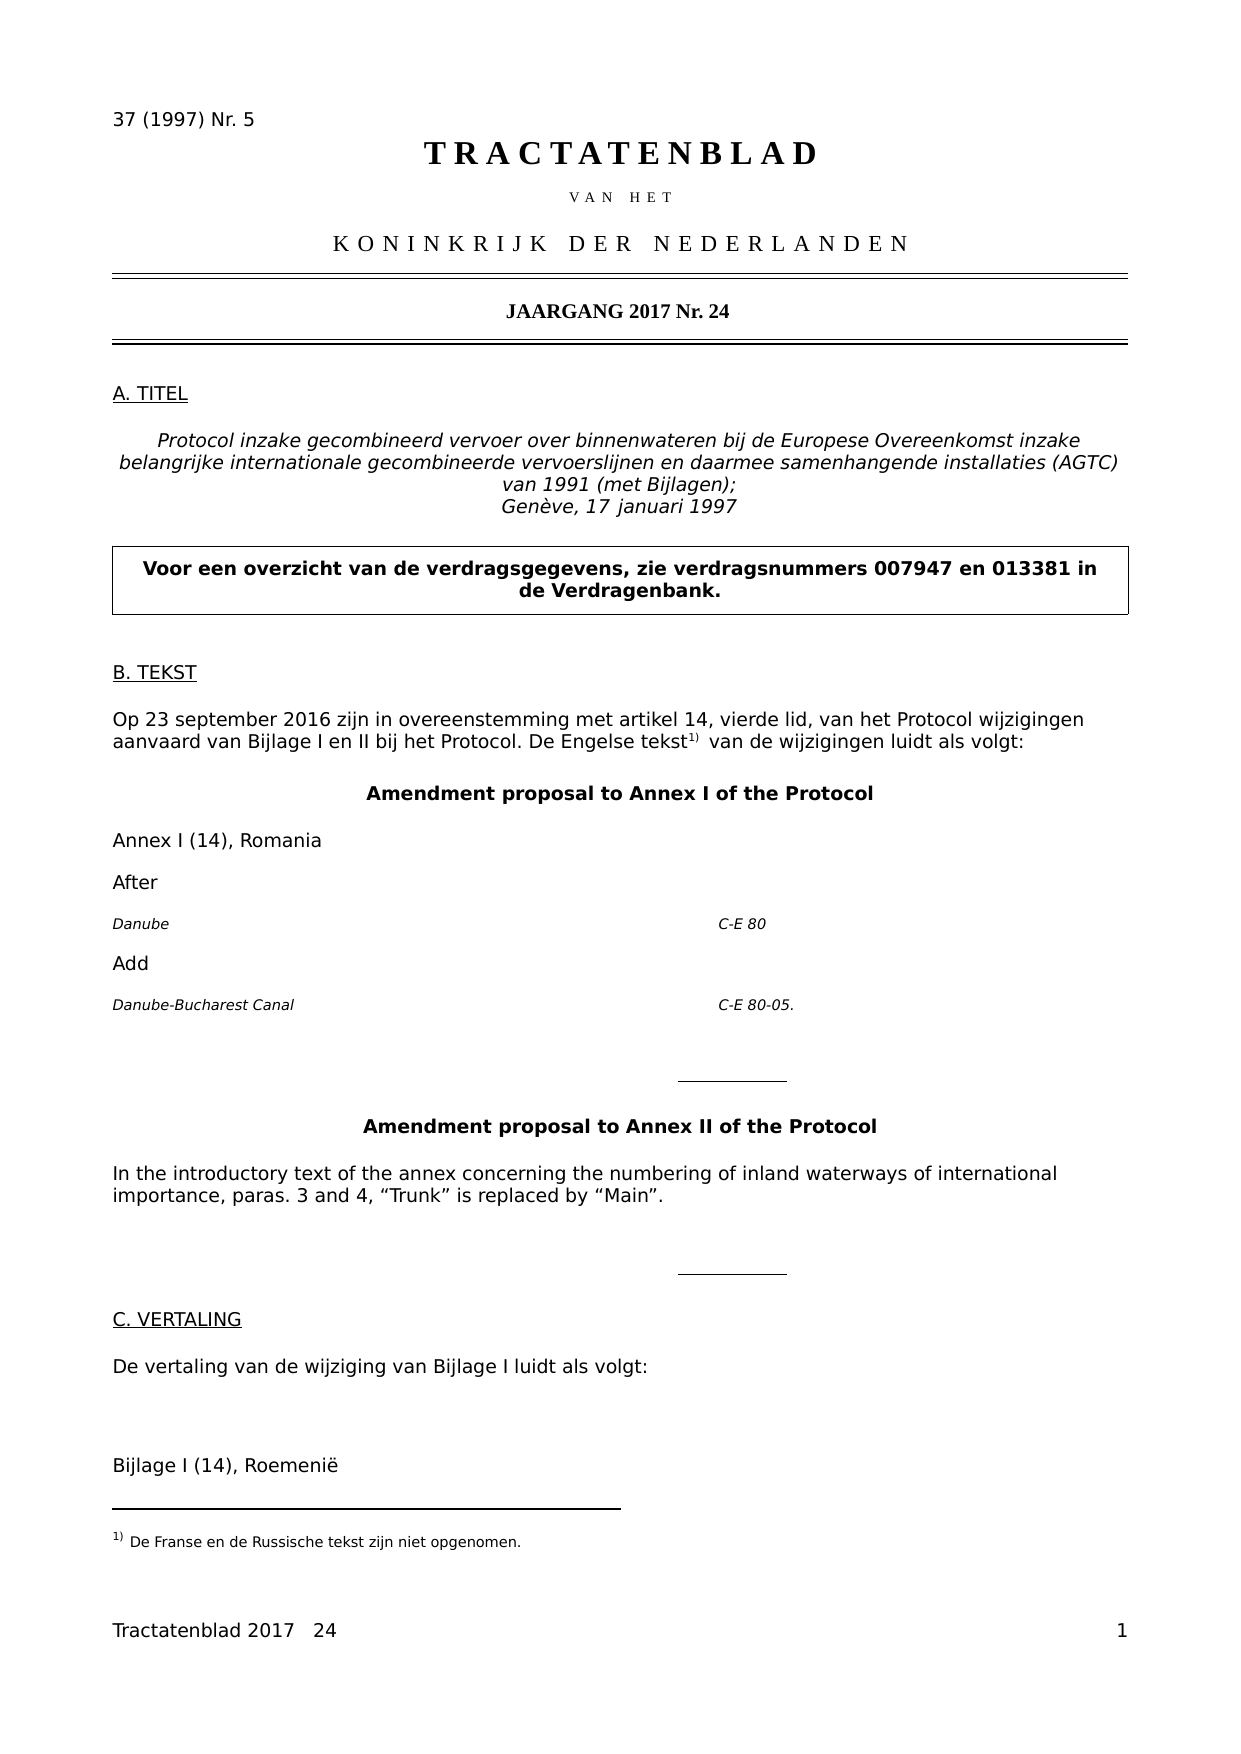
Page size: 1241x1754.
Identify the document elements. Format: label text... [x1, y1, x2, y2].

text VAN HET [112, 189, 1128, 206]
subtitle Amendment proposal to Annex II of the Protocol [112, 1116, 1128, 1138]
subtitle Amendment proposal to Annex I of the Protocol [112, 783, 1128, 805]
subtitle C. VERTALING [112, 1308, 1128, 1331]
text Protocol inzake gecombineerd vervoer over binnenwateren bij de Europese Overeenkomst inzake belangrijke internationale gecombineerde vervoerslijnen en daarmee samenhangende installaties (AGTC) van 1991 (met Bijlagen); [112, 430, 1128, 496]
text 37 (1997) Nr. 5 [112, 109, 1128, 131]
table_header C-E 80-05. [713, 997, 1128, 1014]
text Add [112, 953, 1128, 975]
text After [112, 872, 1128, 894]
text JAARGANG 2017 Nr. 24 [112, 299, 1128, 323]
text Genève, 17 januari 1997 [112, 496, 1128, 518]
text De vertaling van de wijziging van Bijlage I luidt als volgt: [112, 1356, 1128, 1377]
text De Franse en de Russische tekst zijn niet opgenomen. [112, 1530, 1128, 1552]
text Annex I (14), Romania [112, 830, 1128, 852]
text Op 23 september 2016 zijn in overeenstemming met artikel 14, vierde lid, van het Protocol wijzigingen aanvaard van Bijlage I en II bij het Protocol. De Engelse tekst van de wijzigingen luidt als volgt: [112, 709, 1128, 753]
text Bijlage I (14), Roemenië [112, 1454, 1128, 1476]
subtitle A. TITEL [112, 383, 1128, 405]
table_header C-E 80 [713, 916, 1128, 933]
text In the introductory text of the annex concerning the numbering of inland waterways of international importance, paras. 3 and 4, “Trunk” is replaced by “Main”. [112, 1163, 1128, 1207]
subtitle B. TEKST [112, 662, 1128, 684]
table_header Danube-Bucharest Canal [112, 997, 712, 1014]
text TRACTATENBLAD [112, 133, 1128, 172]
table_header Danube [112, 916, 712, 933]
text KONINKRIJK DER NEDERLANDEN [112, 229, 1128, 256]
